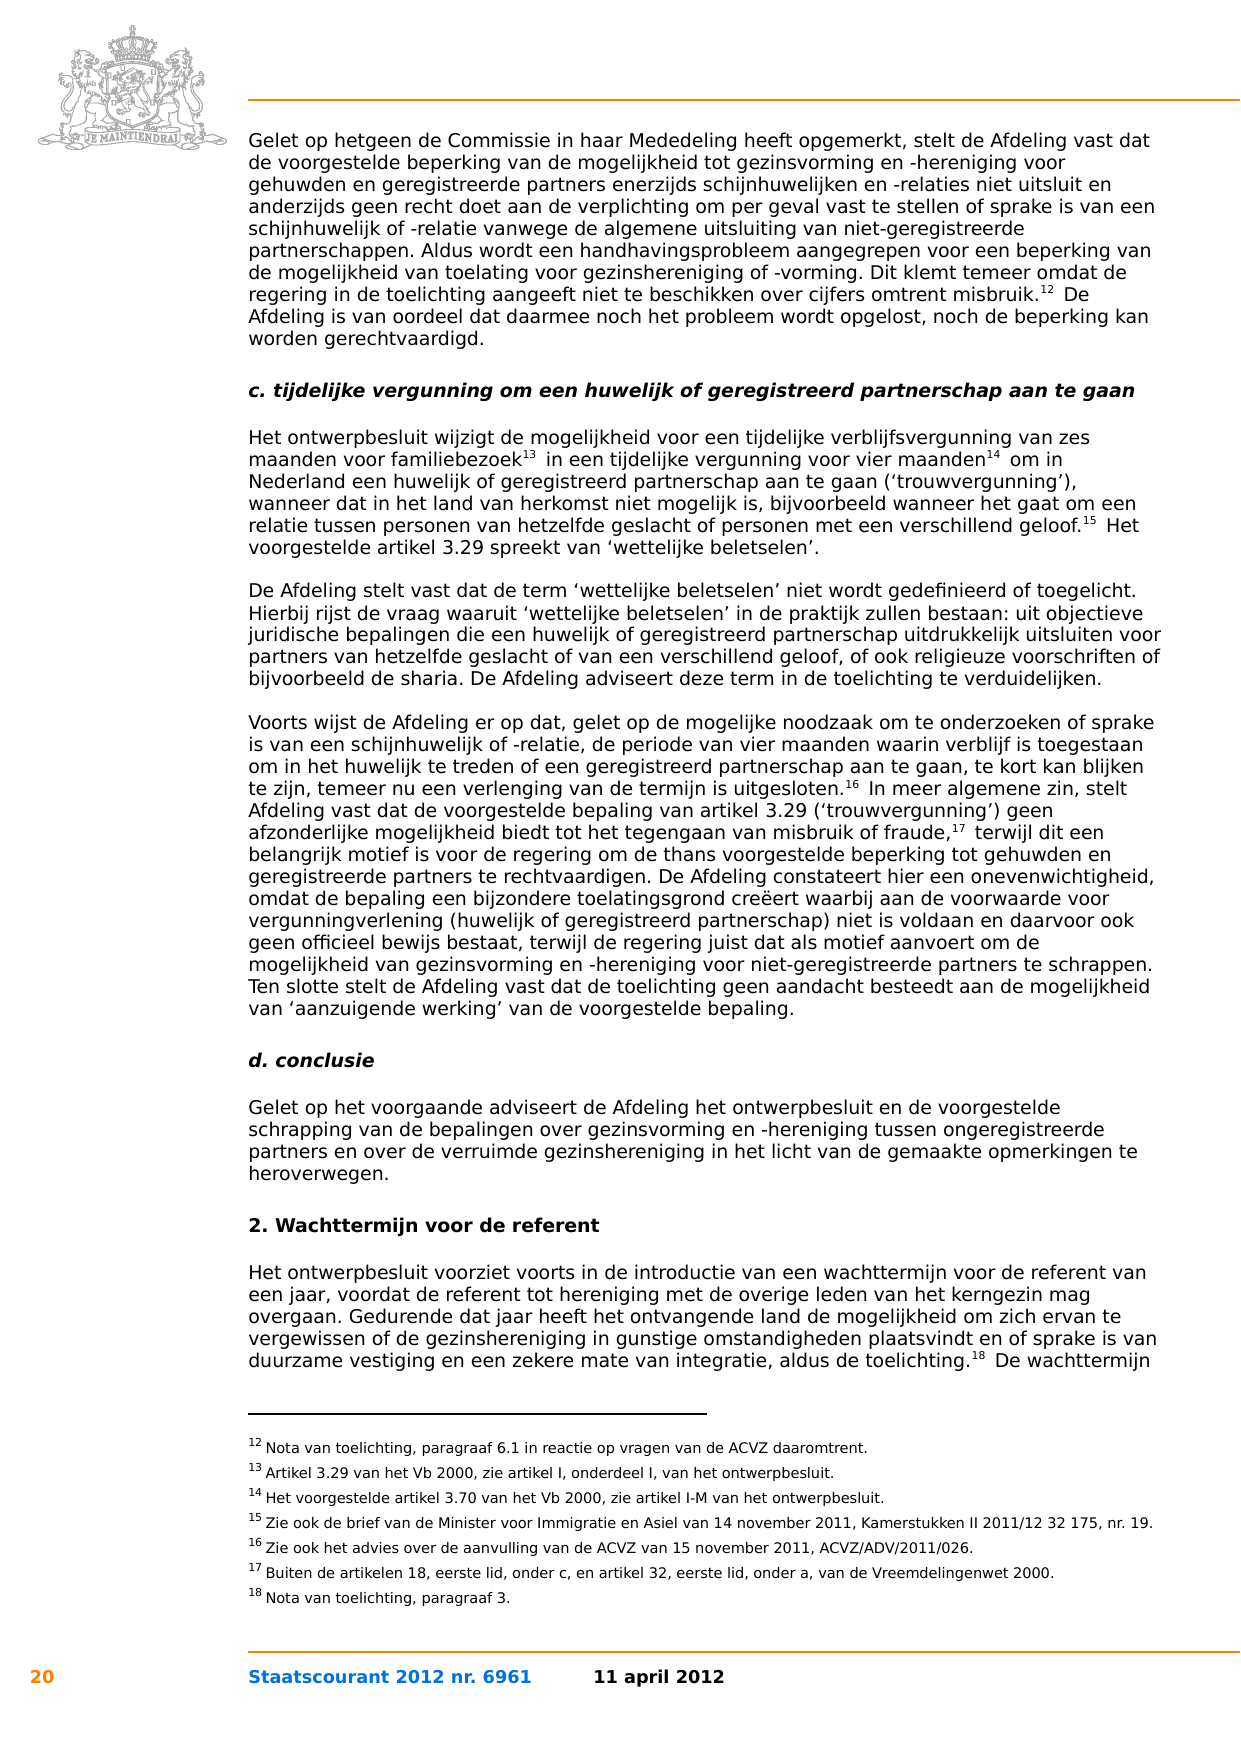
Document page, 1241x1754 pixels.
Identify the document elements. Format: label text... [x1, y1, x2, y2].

text Voorts wijst de Afdeling er op dat, gelet op de mogelijke noodzaak om te onderzoeken of sprake is van een schijnhuwelijk of -relatie, de periode van vier maanden waarin verblijf is toegestaan om in het huwelijk te treden of een geregistreerd partnerschap aan te gaan, te kort kan blijken te zijn, temeer nu een verlenging van de termijn is uitgesloten. In meer algemene zin, stelt Afdeling vast dat de voorgestelde bepaling van artikel 3.29 (‘trouwvergunning’) geen afzonderlijke mogelijkheid biedt tot het tegengaan van misbruik of fraude, terwijl dit een belangrijk motief is voor de regering om de thans voorgestelde beperking tot gehuwden en geregistreerde partners te rechtvaardigen. De Afdeling constateert hier een onevenwichtigheid, omdat de bepaling een bijzondere toelatingsgrond creëert waarbij aan de voorwaarde voor vergunningverlening (huwelijk of geregistreerd partnerschap) niet is voldaan en daarvoor ook geen officieel bewijs bestaat, terwijl de regering juist dat als motief aanvoert om de mogelijkheid van gezinsvorming en -hereniging voor niet-geregistreerde partners te schrappen. Ten slotte stelt de Afdeling vast dat de toelichting geen aandacht besteedt aan de mogelijkheid van ‘aanzuigende werking’ van de voorgestelde bepaling. [248, 712, 1163, 1020]
text Zie ook de brief van de Minister voor Immigratie en Asiel van 14 november 2011, Kamerstukken II 2011/12 32 175, nr. 19. [248, 1511, 1163, 1533]
text De Afdeling stelt vast dat de term ‘wettelijke beletselen’ niet wordt gedefinieerd of toegelicht. Hierbij rijst de vraag waaruit ‘wettelijke beletselen’ in de praktijk zullen bestaan: uit objectieve juridische bepalingen die een huwelijk of geregistreerd partnerschap uitdrukkelijk uitsluiten voor partners van hetzelfde geslacht of van een verschillend geloof, of ook religieuze voorschriften of bijvoorbeeld de sharia. De Afdeling adviseert deze term in de toelichting te verduidelijken. [248, 580, 1163, 690]
text Gelet op hetgeen de Commissie in haar Mededeling heeft opgemerkt, stelt de Afdeling vast dat de voorgestelde beperking van de mogelijkheid tot gezinsvorming en -hereniging voor gehuwden en geregistreerde partners enerzijds schijnhuwelijken en -relaties niet uitsluit en anderzijds geen recht doet aan de verplichting om per geval vast te stellen of sprake is van een schijnhuwelijk of -relatie vanwege de algemene uitsluiting van niet-geregistreerde partnerschappen. Aldus wordt een handhavingsprobleem aangegrepen voor een beperking van de mogelijkheid van toelating voor gezinshereniging of -vorming. Dit klemt temeer omdat de regering in de toelichting aangeeft niet te beschikken over cijfers omtrent misbruik. De Afdeling is van oordeel dat daarmee noch het probleem wordt opgelost, noch de beperking kan worden gerechtvaardigd. [248, 130, 1163, 350]
text Het ontwerpbesluit wijzigt de mogelijkheid voor een tijdelijke verblijfsvergunning van zes maanden voor familiebezoek in een tijdelijke vergunning voor vier maanden om in Nederland een huwelijk of geregistreerd partnerschap aan te gaan (‘trouwvergunning’), wanneer dat in het land van herkomst niet mogelijk is, bijvoorbeeld wanneer het gaat om een relatie tussen personen van hetzelfde geslacht of personen met een verschillend geloof. Het voorgestelde artikel 3.29 spreekt van ‘wettelijke beletselen’. [248, 427, 1163, 558]
subtitle 2. Wachttermijn voor de referent [248, 1215, 1163, 1237]
text Het voorgestelde artikel 3.70 van het Vb 2000, zie artikel I-M van het ontwerpbesluit. [248, 1486, 1163, 1508]
subtitle d. conclusie [248, 1050, 1163, 1072]
text Gelet op het voorgaande adviseert de Afdeling het ontwerpbesluit en de voorgestelde schrapping van de bepalingen over gezinsvorming en -hereniging tussen ongeregistreerde partners en over de verruimde gezinshereniging in het licht van de gemaakte opmerkingen te heroverwegen. [248, 1097, 1163, 1185]
subtitle c. tijdelijke vergunning om een huwelijk of geregistreerd partnerschap aan te gaan [248, 380, 1163, 402]
text Zie ook het advies over de aanvulling van de ACVZ van 15 november 2011, ACVZ/ADV/2011/026. [248, 1536, 1163, 1558]
text Artikel 3.29 van het Vb 2000, zie artikel I, onderdeel I, van het ontwerpbesluit. [248, 1461, 1163, 1483]
text Het ontwerpbesluit voorziet voorts in de introductie van een wachttermijn voor de referent van een jaar, voordat de referent tot hereniging met de overige leden van het kerngezin mag overgaan. Gedurende dat jaar heeft het ontvangende land de mogelijkheid om zich ervan te vergewissen of de gezinshereniging in gunstige omstandigheden plaatsvindt en of sprake is van duurzame vestiging en een zekere mate van integratie, aldus de toelichting. De wachttermijn [248, 1262, 1163, 1372]
picture [38, 25, 227, 150]
text Nota van toelichting, paragraaf 3. [248, 1586, 1163, 1608]
text Buiten de artikelen 18, eerste lid, onder c, en artikel 32, eerste lid, onder a, van de Vreemdelingenwet 2000. [248, 1561, 1163, 1583]
text Nota van toelichting, paragraaf 6.1 in reactie op vragen van de ACVZ daaromtrent. [248, 1436, 1163, 1458]
